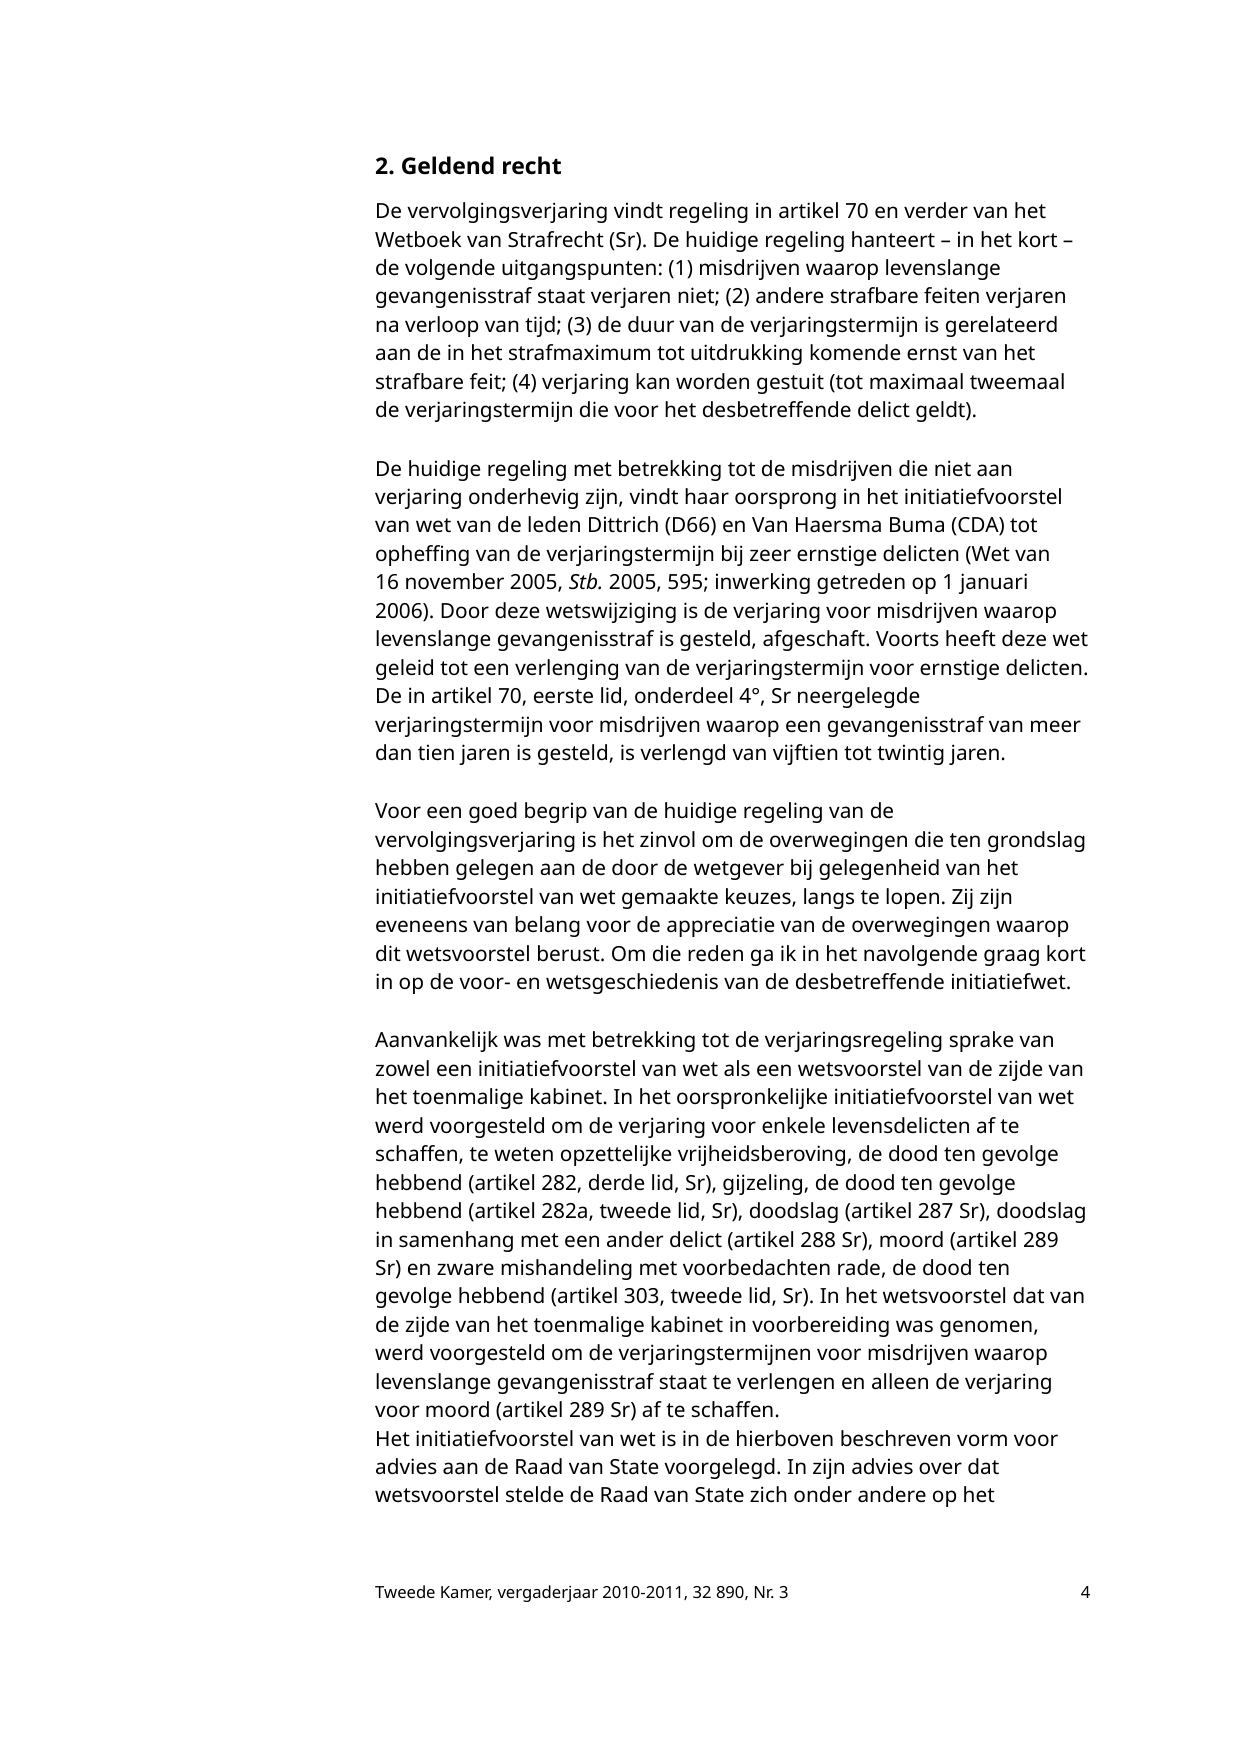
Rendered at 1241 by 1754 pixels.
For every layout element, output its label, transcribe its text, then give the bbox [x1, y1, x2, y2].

subtitle 2. Geldend recht [375, 150, 1090, 181]
text De huidige regeling met betrekking tot de misdrijven die niet aan verjaring onderhevig zijn, vindt haar oorsprong in het initiatiefvoorstel van wet van de leden Dittrich (D66) en Van Haersma Buma (CDA) tot opheffing van de verjaringstermijn bij zeer ernstige delicten (Wet van 16 november 2005, Stb. 2005, 595; inwerking getreden op 1 januari 2006). Door deze wetswijziging is de verjaring voor misdrijven waarop levenslange gevangenisstraf is gesteld, afgeschaft. Voorts heeft deze wet geleid tot een verlenging van de verjaringstermijn voor ernstige delicten. De in artikel 70, eerste lid, onderdeel 4°, Sr neergelegde verjaringstermijn voor misdrijven waarop een gevangenisstraf van meer dan tien jaren is gesteld, is verlengd van vijftien tot twintig jaren. [375, 454, 1090, 767]
text Het initiatiefvoorstel van wet is in de hierboven beschreven vorm voor advies aan de Raad van State voorgelegd. In zijn advies over dat wetsvoorstel stelde de Raad van State zich onder andere op het [375, 1424, 1090, 1509]
text Aanvankelijk was met betrekking tot de verjaringsregeling sprake van zowel een initiatiefvoorstel van wet als een wetsvoorstel van de zijde van het toenmalige kabinet. In het oorspronkelijke initiatiefvoorstel van wet werd voorgesteld om de verjaring voor enkele levensdelicten af te schaffen, te weten opzettelijke vrijheidsberoving, de dood ten gevolge hebbend (artikel 282, derde lid, Sr), gijzeling, de dood ten gevolge hebbend (artikel 282a, tweede lid, Sr), doodslag (artikel 287 Sr), doodslag in samenhang met een ander delict (artikel 288 Sr), moord (artikel 289 Sr) en zware mishandeling met voorbedachten rade, de dood ten gevolge hebbend (artikel 303, tweede lid, Sr). In het wetsvoorstel dat van de zijde van het toenmalige kabinet in voorbereiding was genomen, werd voorgesteld om de verjaringstermijnen voor misdrijven waarop levenslange gevangenisstraf staat te verlengen en alleen de verjaring voor moord (artikel 289 Sr) af te schaffen. [375, 1026, 1090, 1424]
text Voor een goed begrip van de huidige regeling van de vervolgingsverjaring is het zinvol om de overwegingen die ten grondslag hebben gelegen aan de door de wetgever bij gelegenheid van het initiatiefvoorstel van wet gemaakte keuzes, langs te lopen. Zij zijn eveneens van belang voor de appreciatie van de overwegingen waarop dit wetsvoorstel berust. Om die reden ga ik in het navolgende graag kort in op de voor- en wetsgeschiedenis van de desbetreffende initiatiefwet. [375, 797, 1090, 996]
text De vervolgingsverjaring vindt regeling in artikel 70 en verder van het Wetboek van Strafrecht (Sr). De huidige regeling hanteert – in het kort – de volgende uitgangspunten: (1) misdrijven waarop levenslange gevangenisstraf staat verjaren niet; (2) andere strafbare feiten verjaren na verloop van tijd; (3) de duur van de verjaringstermijn is gerelateerd aan de in het strafmaximum tot uitdrukking komende ernst van het strafbare feit; (4) verjaring kan worden gestuit (tot maximaal tweemaal de verjaringstermijn die voor het desbetreffende delict geldt). [375, 196, 1090, 424]
